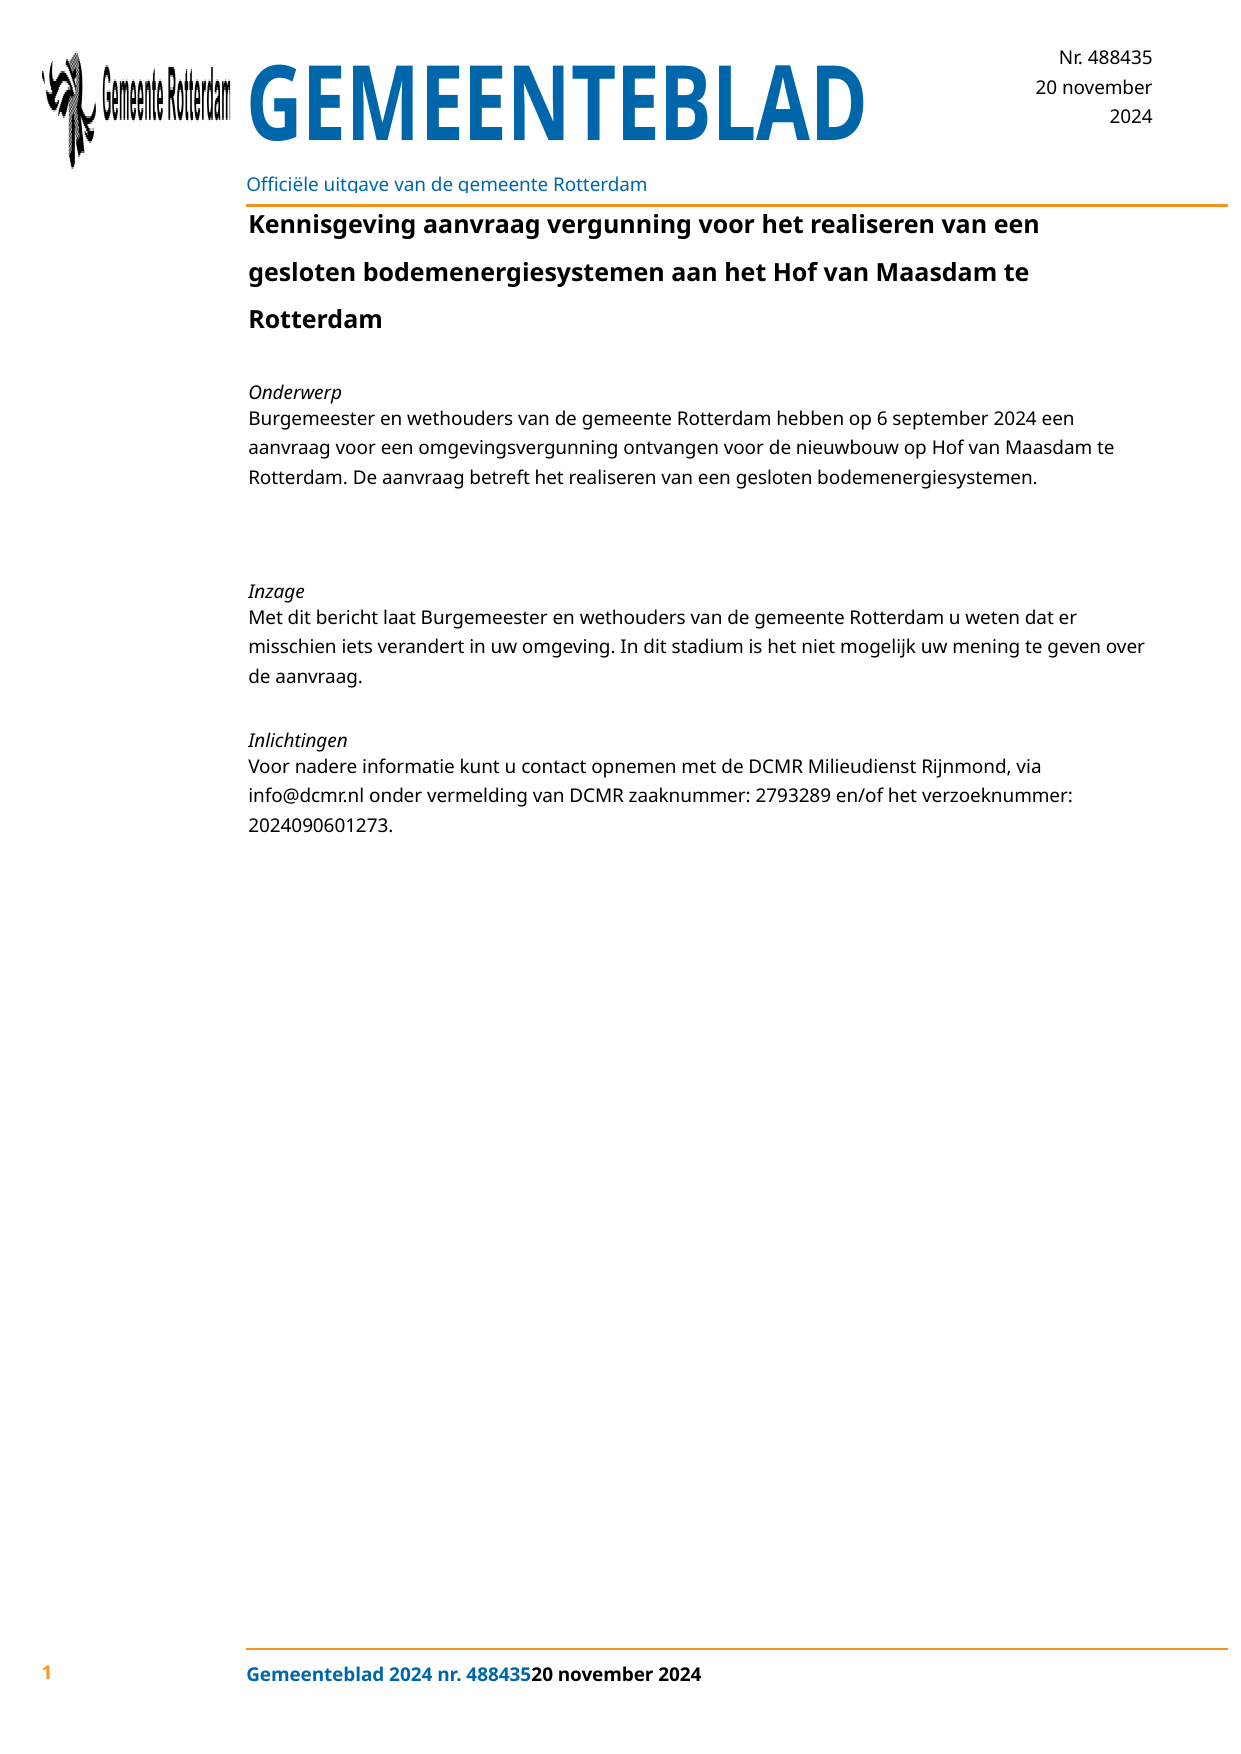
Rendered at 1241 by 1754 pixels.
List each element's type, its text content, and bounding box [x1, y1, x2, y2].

text Inzage [248, 578, 1152, 604]
text Burgemeester en wethouders van de gemeente Rotterdam hebben op 6 september 2024 een aanvraag voor een omgevingsvergunning ontvangen voor de nieuwbouw op Hof van Maasdam te Rotterdam. De aanvraag betreft het realiseren van een gesloten bodemenergiesystemen. [248, 405, 1152, 490]
text Onderwerp [248, 379, 1152, 405]
text Inlichtingen [248, 727, 1152, 753]
text Voor nadere informatie kunt u contact opnemen met de DCMR Milieudienst Rijnmond, via info@dcmr.nl onder vermelding van DCMR zaaknummer: 2793289 en/of het verzoeknummer: 2024090601273. [248, 753, 1152, 838]
text Met dit bericht laat Burgemeester en wethouders van de gemeente Rotterdam u weten dat er misschien iets verandert in uw omgeving. In dit stadium is het niet mogelijk uw mening te geven over de aanvraag. [248, 604, 1152, 689]
picture [41, 47, 231, 172]
text Kennisgeving aanvraag vergunning voor het realiseren van een gesloten bodemenergiesystemen aan het Hof van Maasdam te Rotterdam [248, 207, 1152, 336]
